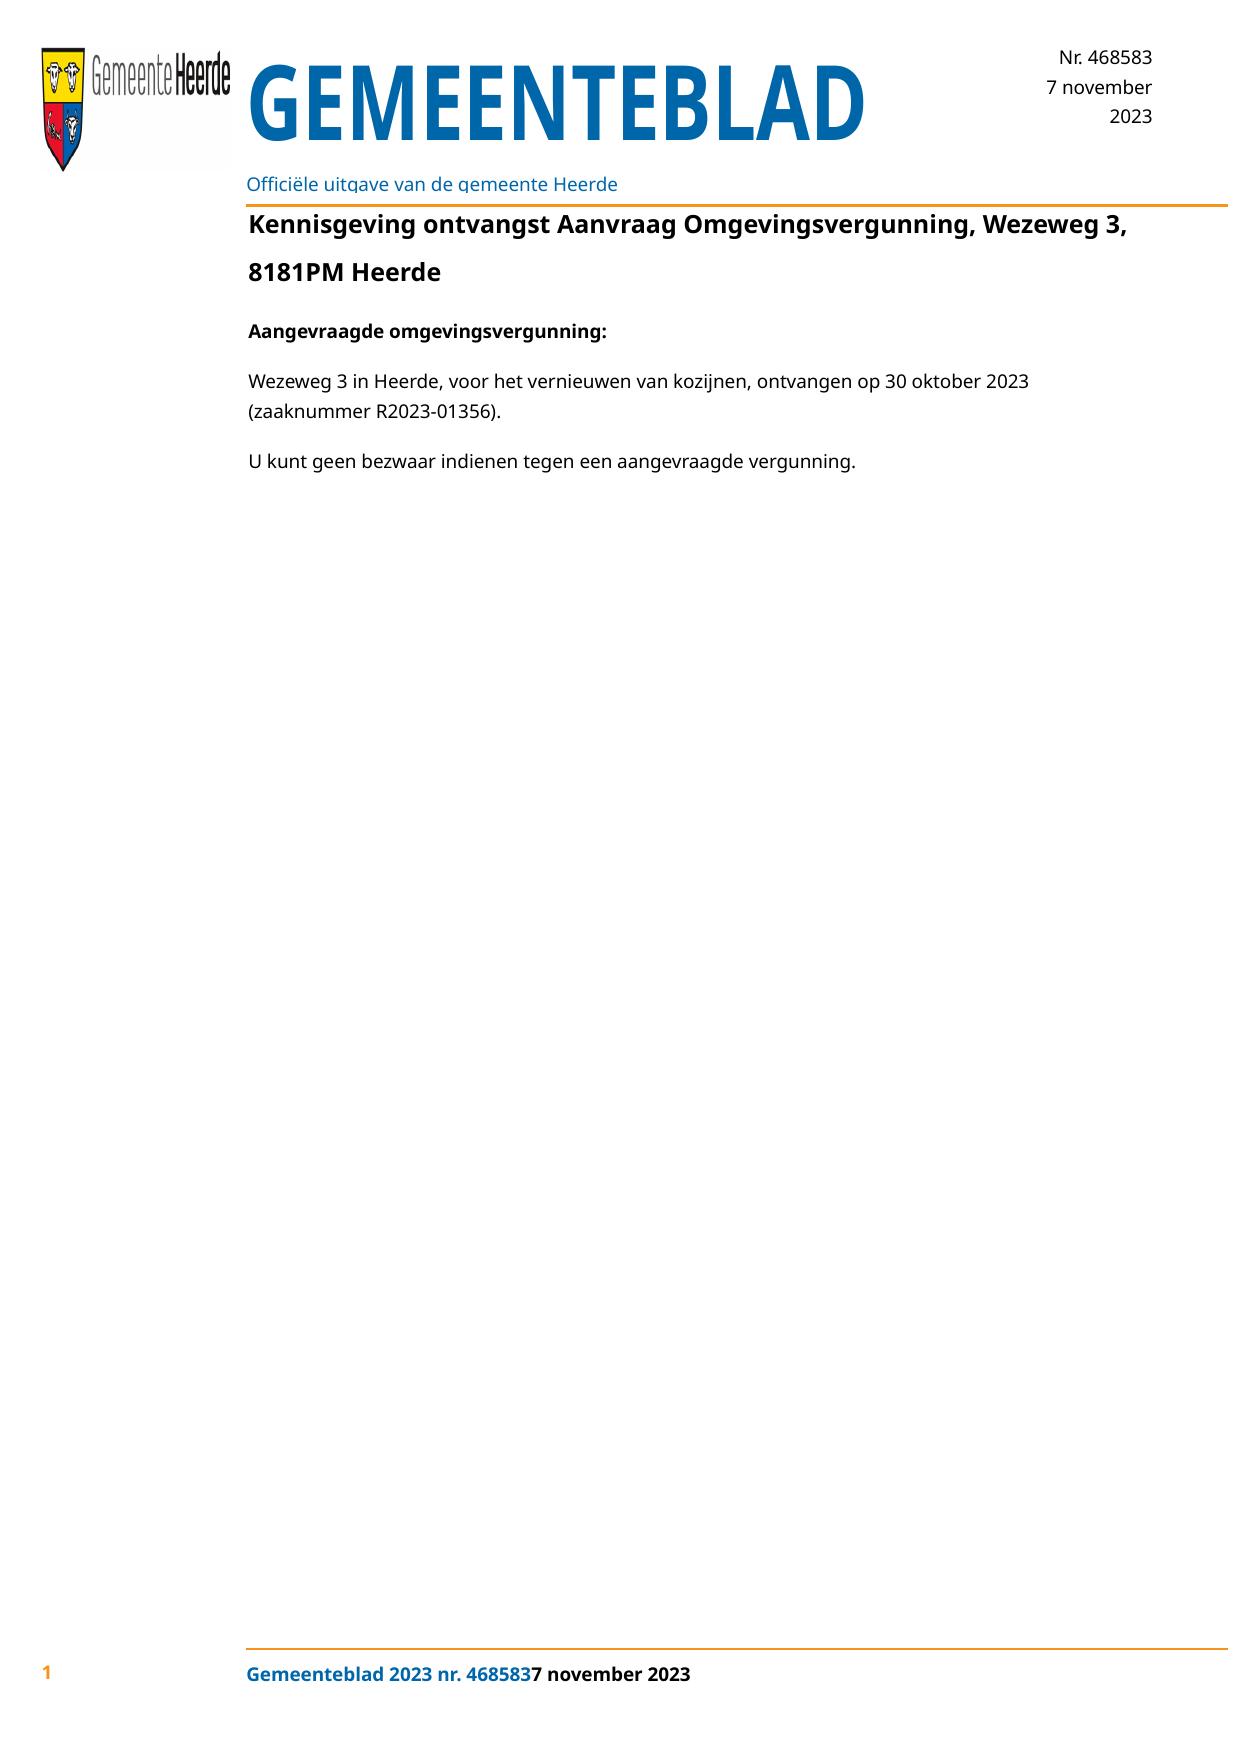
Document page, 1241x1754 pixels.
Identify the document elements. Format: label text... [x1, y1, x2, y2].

text Wezeweg 3 in Heerde, voor het vernieuwen van kozijnen, ontvangen op 30 oktober 2023 (zaaknummer R2023-01356). [248, 368, 1152, 424]
text Aangevraagde omgevingsvergunning: [248, 318, 1152, 344]
text Kennisgeving ontvangst Aanvraag Omgevingsvergunning, Wezeweg 3, 8181PM Heerde [248, 207, 1152, 288]
picture [41, 47, 231, 172]
text U kunt geen bezwaar indienen tegen een aangevraagde vergunning. [248, 448, 1152, 474]
